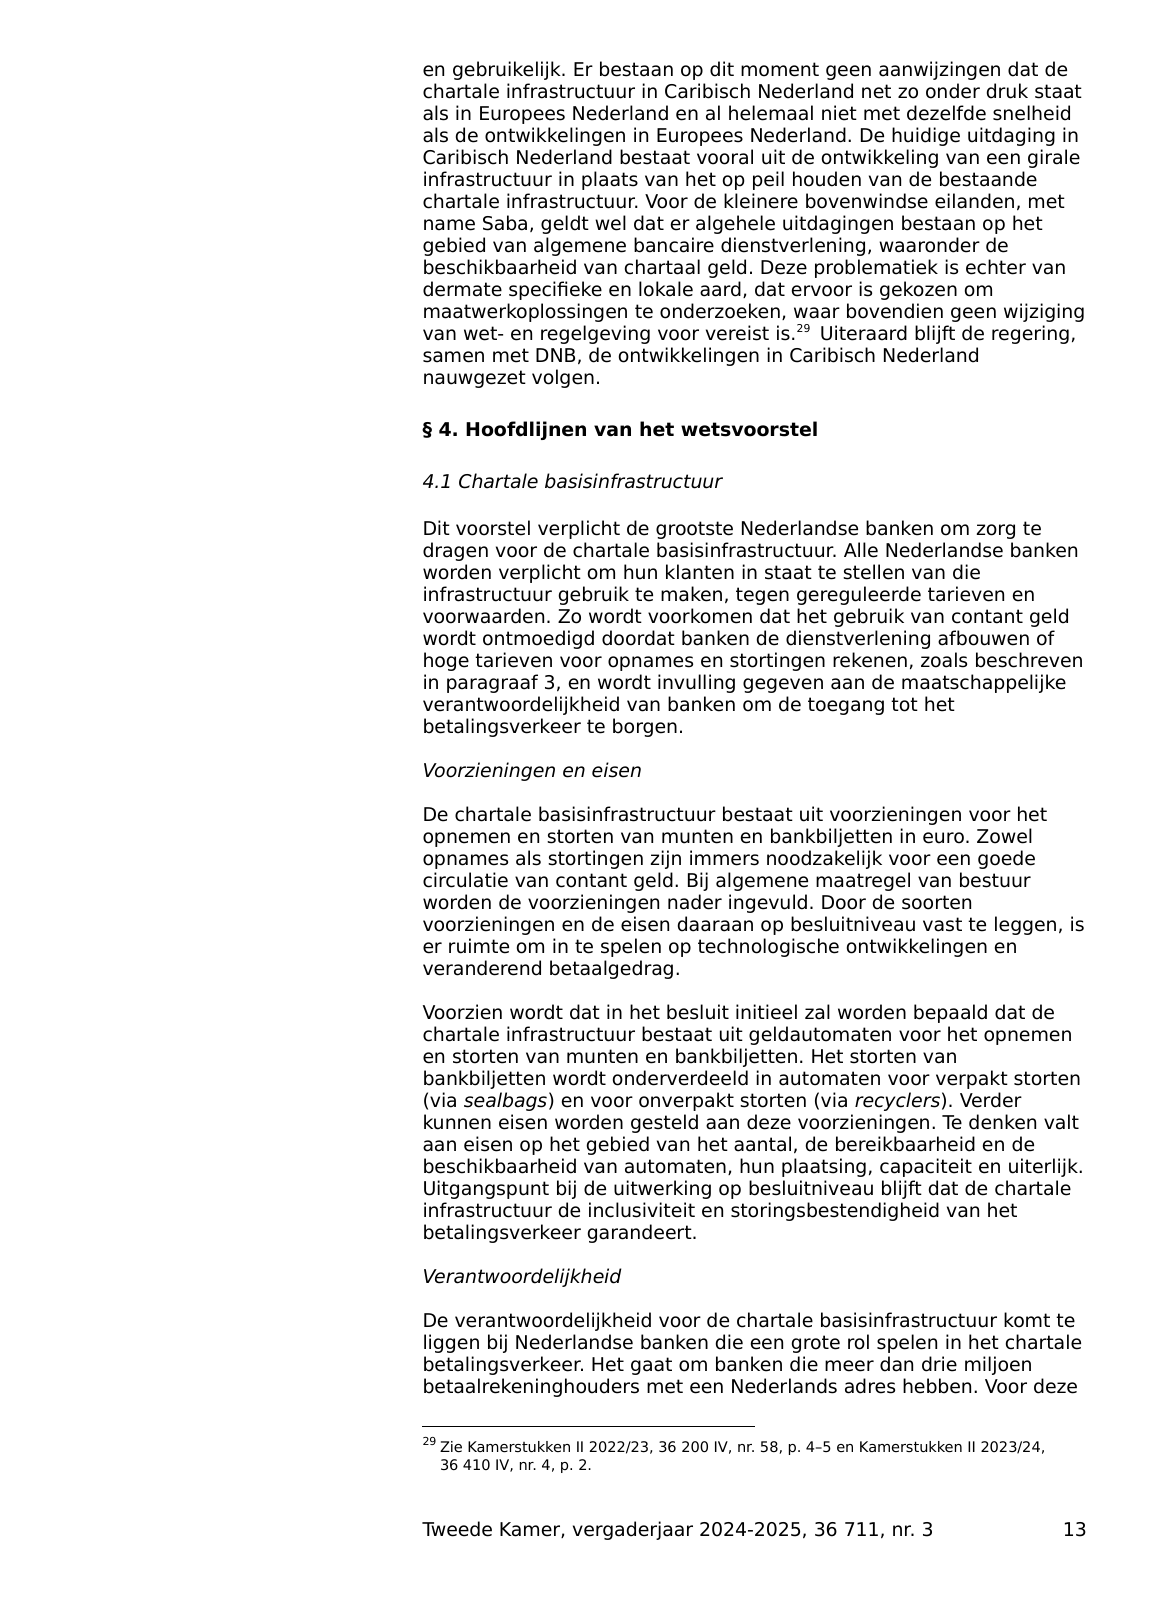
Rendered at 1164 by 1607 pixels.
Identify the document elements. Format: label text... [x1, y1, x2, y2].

text De chartale basisinfrastructuur bestaat uit voorzieningen voor het opnemen en storten van munten en bankbiljetten in euro. Zowel opnames als stortingen zijn immers noodzakelijk voor een goede circulatie van contant geld. Bij algemene maatregel van bestuur worden de voorzieningen nader ingevuld. Door de soorten voorzieningen en de eisen daaraan op besluitniveau vast te leggen, is er ruimte om in te spelen op technologische ontwikkelingen en veranderend betaalgedrag. [422, 804, 1087, 980]
text Dit voorstel verplicht de grootste Nederlandse banken om zorg te dragen voor de chartale basisinfrastructuur. Alle Nederlandse banken worden verplicht om hun klanten in staat te stellen van die infrastructuur gebruik te maken, tegen gereguleerde tarieven en voorwaarden. Zo wordt voorkomen dat het gebruik van contant geld wordt ontmoedigd doordat banken de dienstverlening afbouwen of hoge tarieven voor opnames en stortingen rekenen, zoals beschreven in paragraaf 3, en wordt invulling gegeven aan de maatschappelijke verantwoordelijkheid van banken om de toegang tot het betalingsverkeer te borgen. [422, 518, 1087, 737]
subtitle § 4. Hoofdlijnen van het wetsvoorstel [422, 419, 1087, 441]
subtitle Verantwoordelijkheid [422, 1266, 1087, 1288]
text De verantwoordelijkheid voor de chartale basisinfrastructuur komt te liggen bij Nederlandse banken die een grote rol spelen in het chartale betalingsverkeer. Het gaat om banken die meer dan drie miljoen betaalrekeninghouders met een Nederlands adres hebben. Voor deze [422, 1310, 1087, 1398]
text Zie Kamerstukken II 2022/23, 36 200 IV, nr. 58, p. 4–5 en Kamerstukken II 2023/24, 36 410 IV, nr. 4, p. 2. [422, 1435, 1087, 1474]
subtitle 4.1 Chartale basisinfrastructuur [422, 471, 1087, 493]
text Voorzien wordt dat in het besluit initieel zal worden bepaald dat de chartale infrastructuur bestaat uit geldautomaten voor het opnemen en storten van munten en bankbiljetten. Het storten van bankbiljetten wordt onderverdeeld in automaten voor verpakt storten (via sealbags) en voor onverpakt storten (via recyclers). Verder kunnen eisen worden gesteld aan deze voorzieningen. Te denken valt aan eisen op het gebied van het aantal, de bereikbaarheid en de beschikbaarheid van automaten, hun plaatsing, capaciteit en uiterlijk. Uitgangspunt bij de uitwerking op besluitniveau blijft dat de chartale infrastructuur de inclusiviteit en storingsbestendigheid van het betalingsverkeer garandeert. [422, 1002, 1087, 1244]
text en gebruikelijk. Er bestaan op dit moment geen aanwijzingen dat de chartale infrastructuur in Caribisch Nederland net zo onder druk staat als in Europees Nederland en al helemaal niet met dezelfde snelheid als de ontwikkelingen in Europees Nederland. De huidige uitdaging in Caribisch Nederland bestaat vooral uit de ontwikkeling van een girale infrastructuur in plaats van het op peil houden van de bestaande chartale infrastructuur. Voor de kleinere bovenwindse eilanden, met name Saba, geldt wel dat er algehele uitdagingen bestaan op het gebied van algemene bancaire dienstverlening, waaronder de beschikbaarheid van chartaal geld. Deze problematiek is echter van dermate specifieke en lokale aard, dat ervoor is gekozen om maatwerkoplossingen te onderzoeken, waar bovendien geen wijziging van wet- en regelgeving voor vereist is. Uiteraard blijft de regering, samen met DNB, de ontwikkelingen in Caribisch Nederland nauwgezet volgen. [422, 59, 1087, 389]
subtitle Voorzieningen en eisen [422, 760, 1087, 782]
